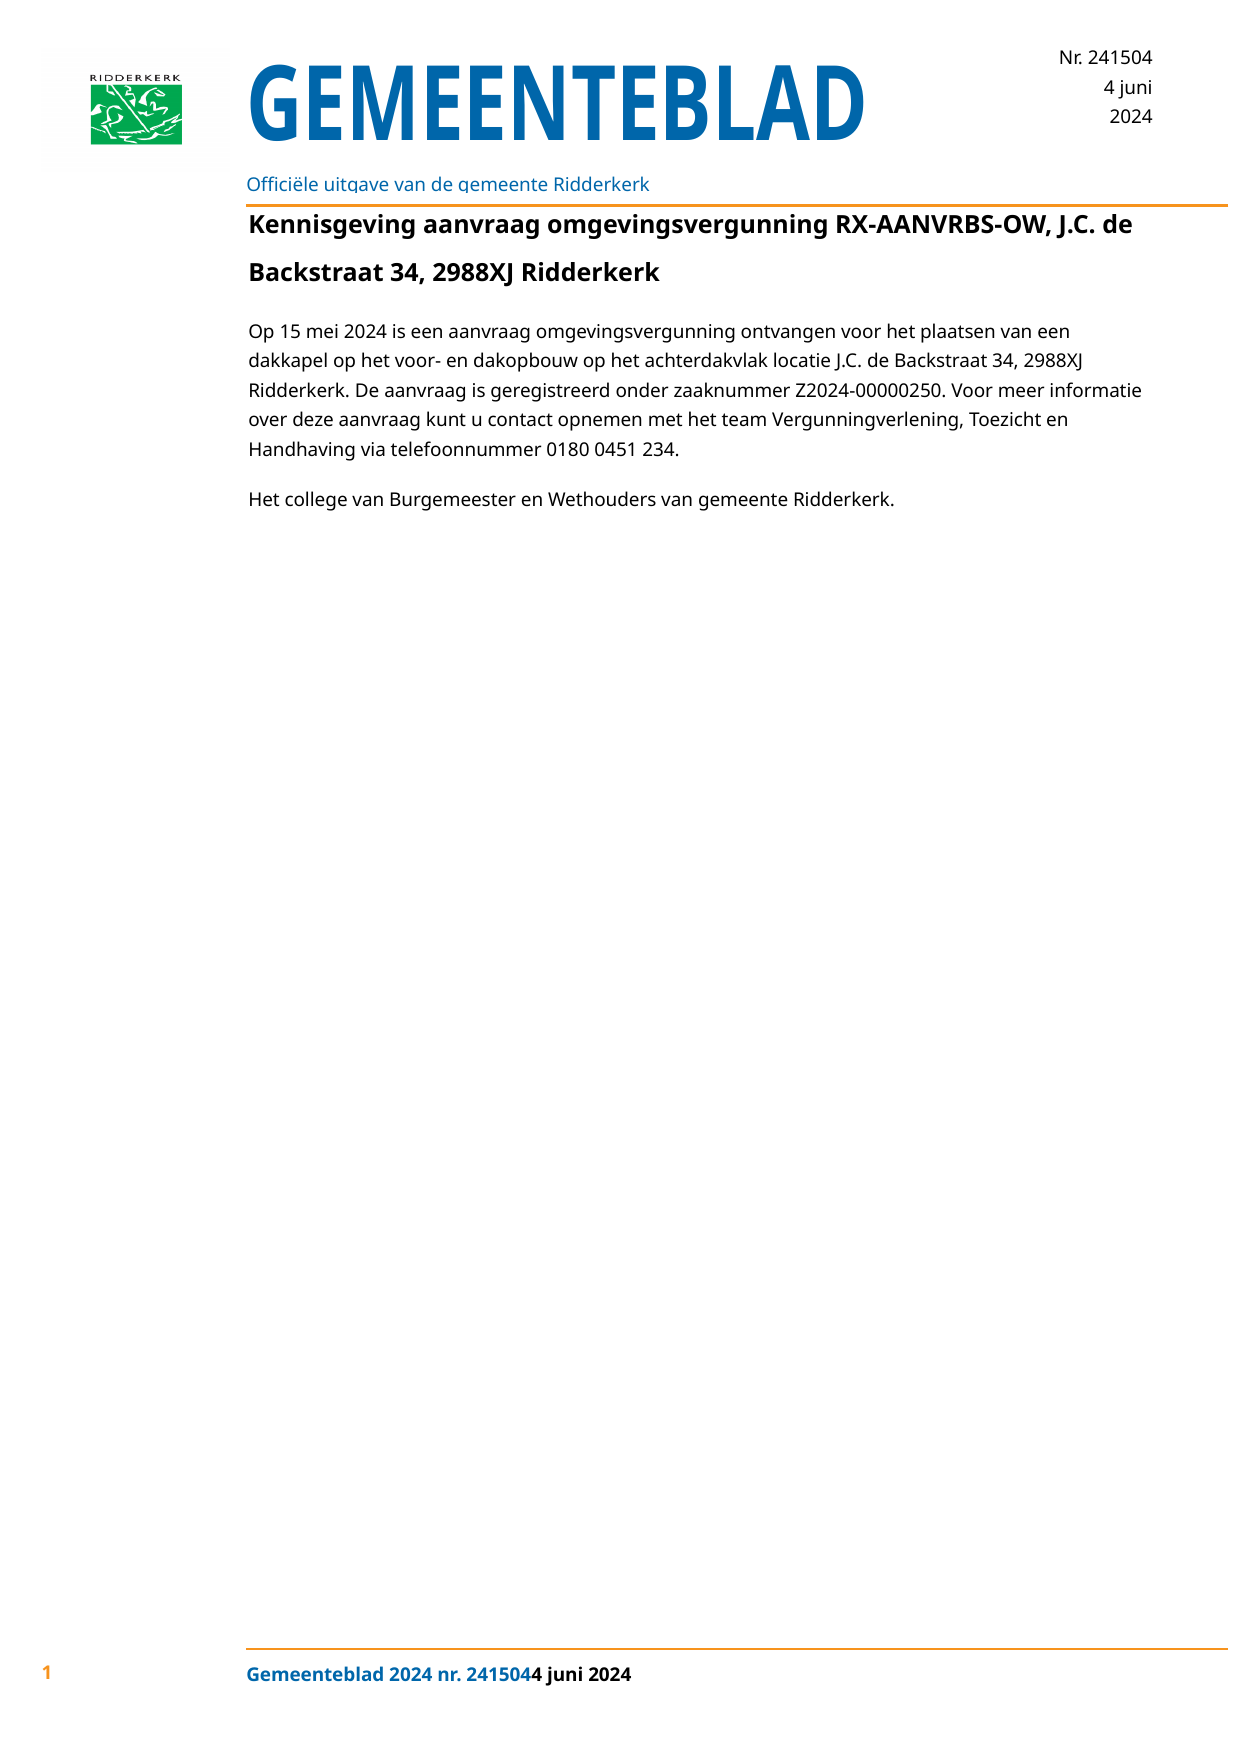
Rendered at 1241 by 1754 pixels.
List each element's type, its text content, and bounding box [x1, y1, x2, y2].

text Kennisgeving aanvraag omgevingsvergunning RX-AANVRBS-OW, J.C. de Backstraat 34, 2988XJ Ridderkerk [248, 207, 1152, 288]
text Het college van Burgemeester en Wethouders van gemeente Ridderkerk. [248, 487, 1152, 512]
text Op 15 mei 2024 is een aanvraag omgevingsvergunning ontvangen voor het plaatsen van een dakkapel op het voor- en dakopbouw op het achterdakvlak locatie J.C. de Backstraat 34, 2988XJ Ridderkerk. De aanvraag is geregistreerd onder zaaknummer Z2024-00000250. Voor meer informatie over deze aanvraag kunt u contact opnemen met het team Vergunningverlening, Toezicht en Handhaving via telefoonnummer 0180 0451 234. [248, 318, 1152, 462]
picture [41, 47, 231, 172]
